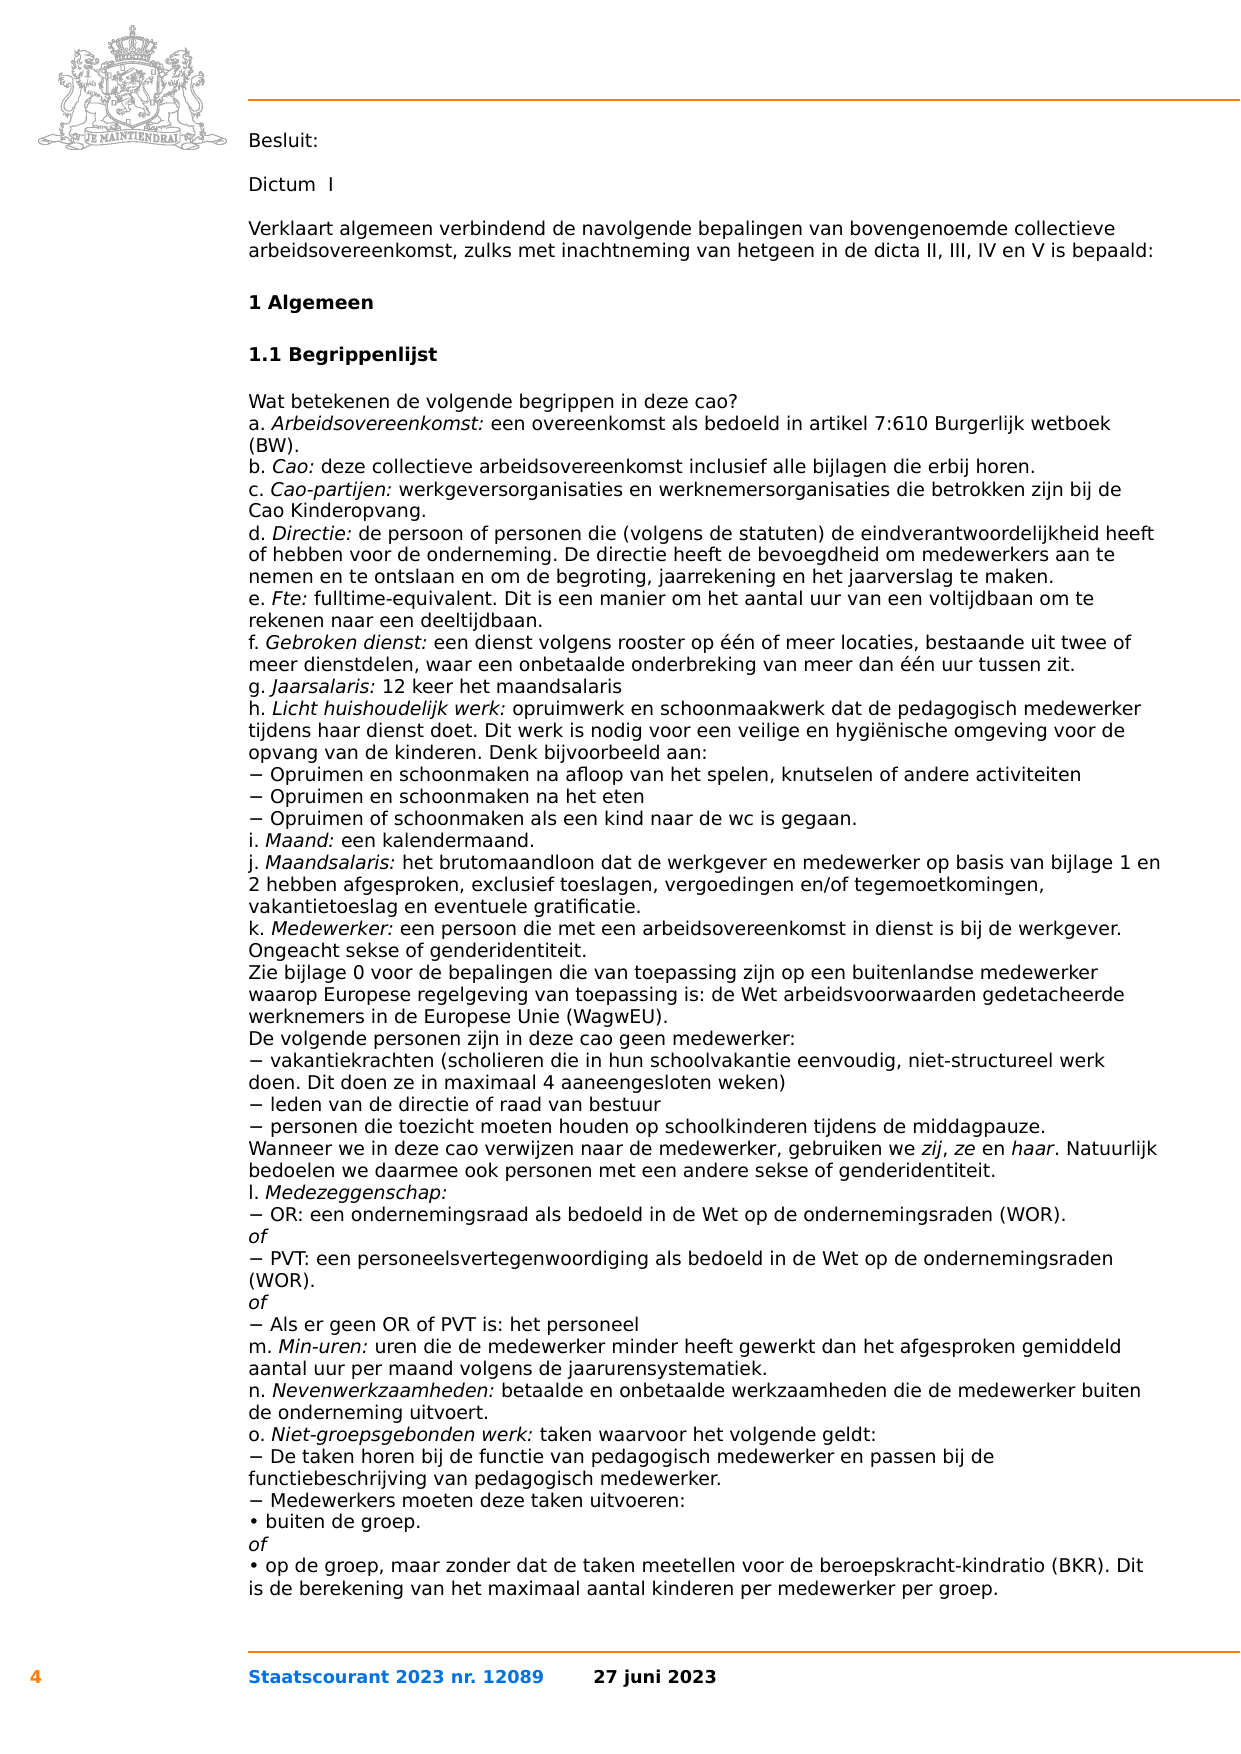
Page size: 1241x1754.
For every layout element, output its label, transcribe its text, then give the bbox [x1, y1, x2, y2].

subtitle 1 Algemeen [248, 292, 1163, 313]
text k. Medewerker: een persoon die met een arbeidsovereenkomst in dienst is bij de werkgever. Ongeacht sekse of genderidentiteit. [248, 918, 1163, 962]
text of [248, 1533, 1163, 1555]
text − Opruimen of schoonmaken als een kind naar de wc is gegaan. [248, 808, 1163, 830]
text − Medewerkers moeten deze taken uitvoeren: [248, 1489, 1163, 1511]
text e. Fte: fulltime-equivalent. Dit is een manier om het aantal uur van een voltijdbaan om te rekenen naar een deeltijdbaan. [248, 588, 1163, 632]
text Wanneer we in deze cao verwijzen naar de medewerker, gebruiken we zij, ze en haar. Natuurlijk bedoelen we daarmee ook personen met een andere sekse of genderidentiteit. [248, 1138, 1163, 1182]
text Dictum I [248, 174, 1163, 196]
text Zie bijlage 0 voor de bepalingen die van toepassing zijn op een buitenlandse medewerker waarop Europese regelgeving van toepassing is: de Wet arbeidsvoorwaarden gedetacheerde werknemers in de Europese Unie (WagwEU). [248, 962, 1163, 1028]
text l. Medezeggenschap: [248, 1182, 1163, 1204]
text − Als er geen OR of PVT is: het personeel [248, 1314, 1163, 1336]
picture [38, 25, 227, 150]
text − leden van de directie of raad van bestuur [248, 1094, 1163, 1116]
text d. Directie: de persoon of personen die (volgens de statuten) de eindverantwoordelijkheid heeft of hebben voor de onderneming. De directie heeft de bevoegdheid om medewerkers aan te nemen en te ontslaan en om de begroting, jaarrekening en het jaarverslag te maken. [248, 522, 1163, 588]
text of [248, 1226, 1163, 1248]
text c. Cao-partijen: werkgeversorganisaties en werknemersorganisaties die betrokken zijn bij de Cao Kinderopvang. [248, 478, 1163, 522]
text m. Min-uren: uren die de medewerker minder heeft gewerkt dan het afgesproken gemiddeld aantal uur per maand volgens de jaarurensystematiek. [248, 1336, 1163, 1379]
text − vakantiekrachten (scholieren die in hun schoolvakantie eenvoudig, niet-structureel werk doen. Dit doen ze in maximaal 4 aaneengesloten weken) [248, 1050, 1163, 1094]
text − personen die toezicht moeten houden op schoolkinderen tijdens de middagpauze. [248, 1116, 1163, 1138]
text j. Maandsalaris: het brutomaandloon dat de werkgever en medewerker op basis van bijlage 1 en 2 hebben afgesproken, exclusief toeslagen, vergoedingen en/of tegemoetkomingen, vakantietoeslag en eventuele gratificatie. [248, 852, 1163, 918]
text Wat betekenen de volgende begrippen in deze cao? [248, 391, 1163, 412]
text h. Licht huishoudelijk werk: opruimwerk en schoonmaakwerk dat de pedagogisch medewerker tijdens haar dienst doet. Dit werk is nodig voor een veilige en hygiënische omgeving voor de opvang van de kinderen. Denk bijvoorbeeld aan: [248, 698, 1163, 764]
text a. Arbeidsovereenkomst: een overeenkomst als bedoeld in artikel 7:610 Burgerlijk wetboek (BW). [248, 412, 1163, 456]
subtitle 1.1 Begrippenlijst [248, 343, 1163, 366]
text Besluit: [248, 130, 1163, 152]
text Verklaart algemeen verbindend de navolgende bepalingen van bovengenoemde collectieve arbeidsovereenkomst, zulks met inachtneming van hetgeen in de dicta II, III, IV en V is bepaald: [248, 218, 1163, 262]
text − De taken horen bij de functie van pedagogisch medewerker en passen bij de functiebeschrijving van pedagogisch medewerker. [248, 1446, 1163, 1489]
text b. Cao: deze collectieve arbeidsovereenkomst inclusief alle bijlagen die erbij horen. [248, 456, 1163, 478]
text g. Jaarsalaris: 12 keer het maandsalaris [248, 676, 1163, 698]
text f. Gebroken dienst: een dienst volgens rooster op één of meer locaties, bestaande uit twee of meer dienstdelen, waar een onbetaalde onderbreking van meer dan één uur tussen zit. [248, 632, 1163, 676]
text − Opruimen en schoonmaken na afloop van het spelen, knutselen of andere activiteiten [248, 764, 1163, 786]
text − PVT: een personeelsvertegenwoordiging als bedoeld in de Wet op de ondernemingsraden (WOR). [248, 1248, 1163, 1292]
text • buiten de groep. [248, 1511, 1163, 1533]
text − OR: een ondernemingsraad als bedoeld in de Wet op de ondernemingsraden (WOR). [248, 1204, 1163, 1226]
text i. Maand: een kalendermaand. [248, 830, 1163, 852]
text • op de groep, maar zonder dat de taken meetellen voor de beroepskracht-kindratio (BKR). Dit is de berekening van het maximaal aantal kinderen per medewerker per groep. [248, 1555, 1163, 1599]
text − Opruimen en schoonmaken na het eten [248, 786, 1163, 808]
text n. Nevenwerkzaamheden: betaalde en onbetaalde werkzaamheden die de medewerker buiten de onderneming uitvoert. [248, 1379, 1163, 1423]
text De volgende personen zijn in deze cao geen medewerker: [248, 1028, 1163, 1050]
text of [248, 1292, 1163, 1314]
text o. Niet-groepsgebonden werk: taken waarvoor het volgende geldt: [248, 1423, 1163, 1446]
